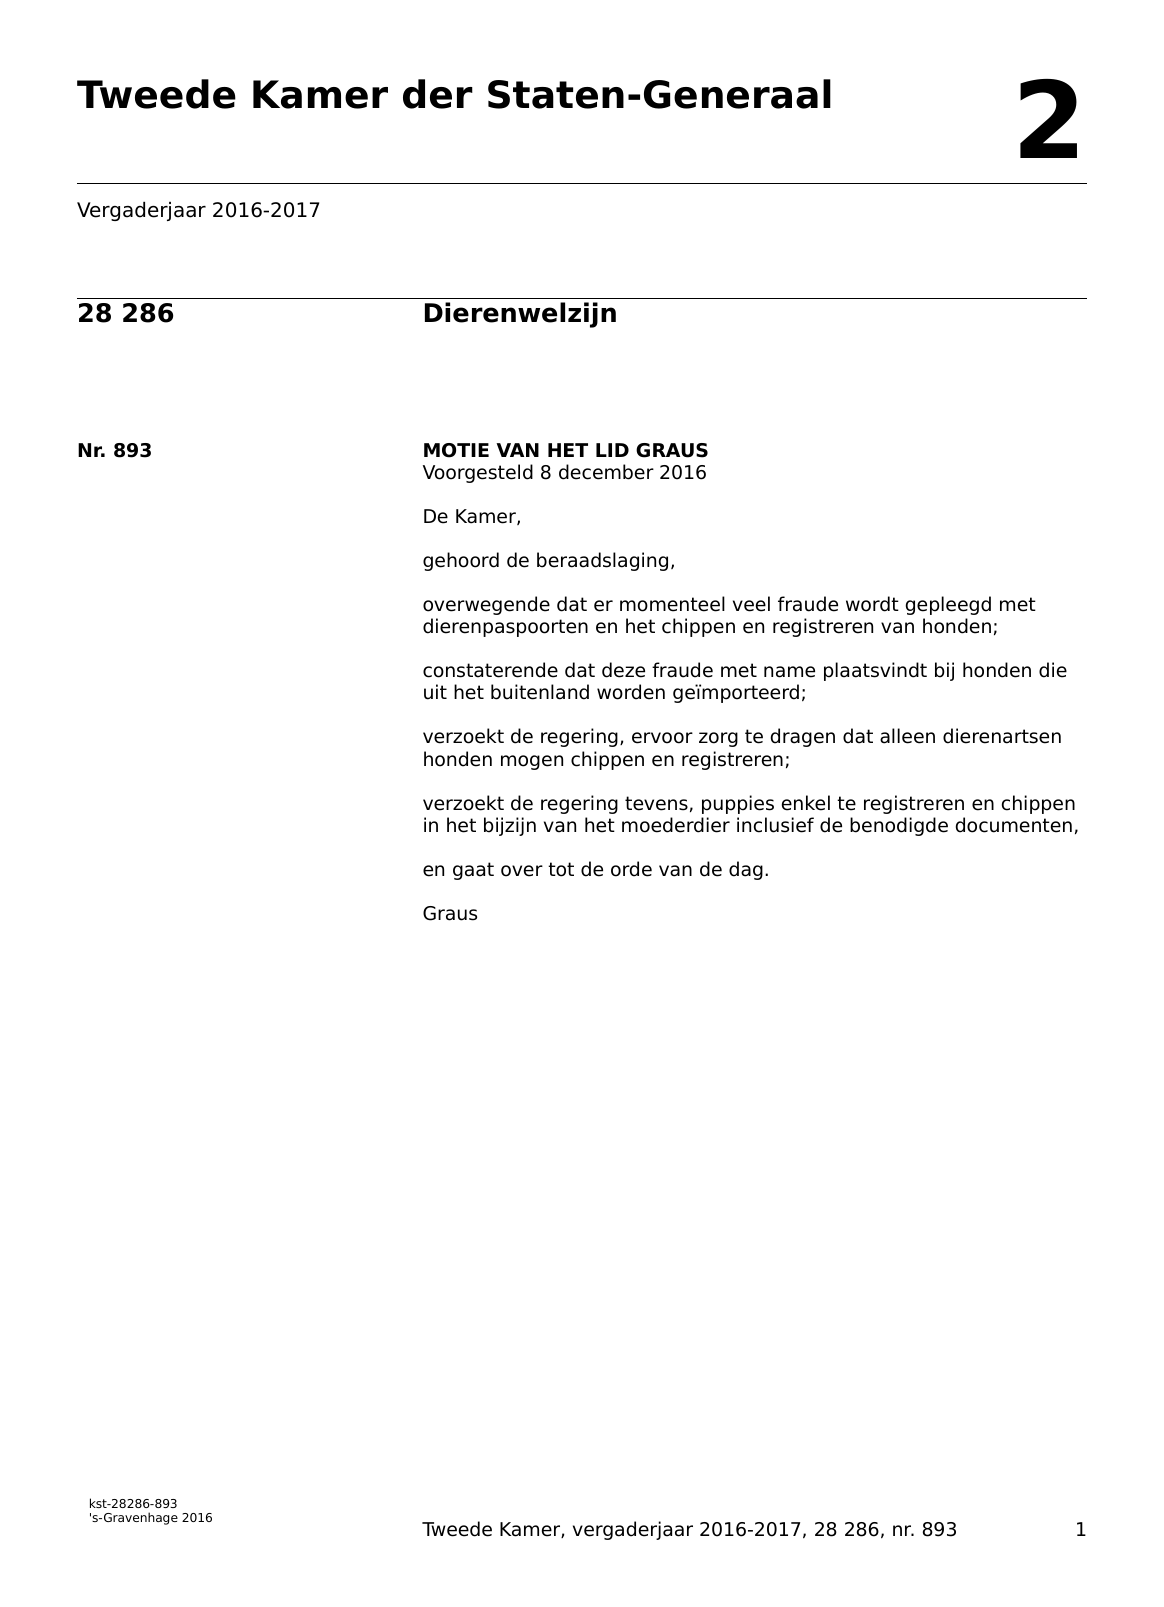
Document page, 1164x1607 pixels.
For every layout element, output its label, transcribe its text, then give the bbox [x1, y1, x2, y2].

text 's-Gravenhage 2016 [88, 1511, 323, 1525]
table_header 2 [886, 59, 1087, 183]
text verzoekt de regering tevens, puppies enkel te registreren en chippen in het bijzijn van het moederdier inclusief de benodigde documenten, [422, 793, 1087, 837]
text Voorgesteld 8 december 2016 [422, 462, 1087, 484]
subtitle Nr. 893 MOTIE VAN HET LID GRAUS [77, 440, 1087, 462]
text verzoekt de regering, ervoor zorg te dragen dat alleen dierenartsen honden mogen chippen en registreren; [422, 726, 1087, 770]
table_cell Vergaderjaar 2016-2017 [77, 184, 1087, 298]
text en gaat over tot de orde van de dag. [422, 859, 1087, 881]
text overwegende dat er momenteel veel fraude wordt gepleegd met dierenpaspoorten en het chippen en registreren van honden; [422, 594, 1087, 638]
text kst-28286-893 [88, 1497, 323, 1511]
text De Kamer, [422, 506, 1087, 528]
subtitle 28 286 Dierenwelzijn [77, 299, 1087, 329]
text Graus [422, 903, 1087, 925]
text gehoord de beraadslaging, [422, 550, 1087, 572]
table_header Tweede Kamer der Staten-Generaal [77, 59, 886, 183]
text constaterende dat deze fraude met name plaatsvindt bij honden die uit het buitenland worden geïmporteerd; [422, 660, 1087, 704]
